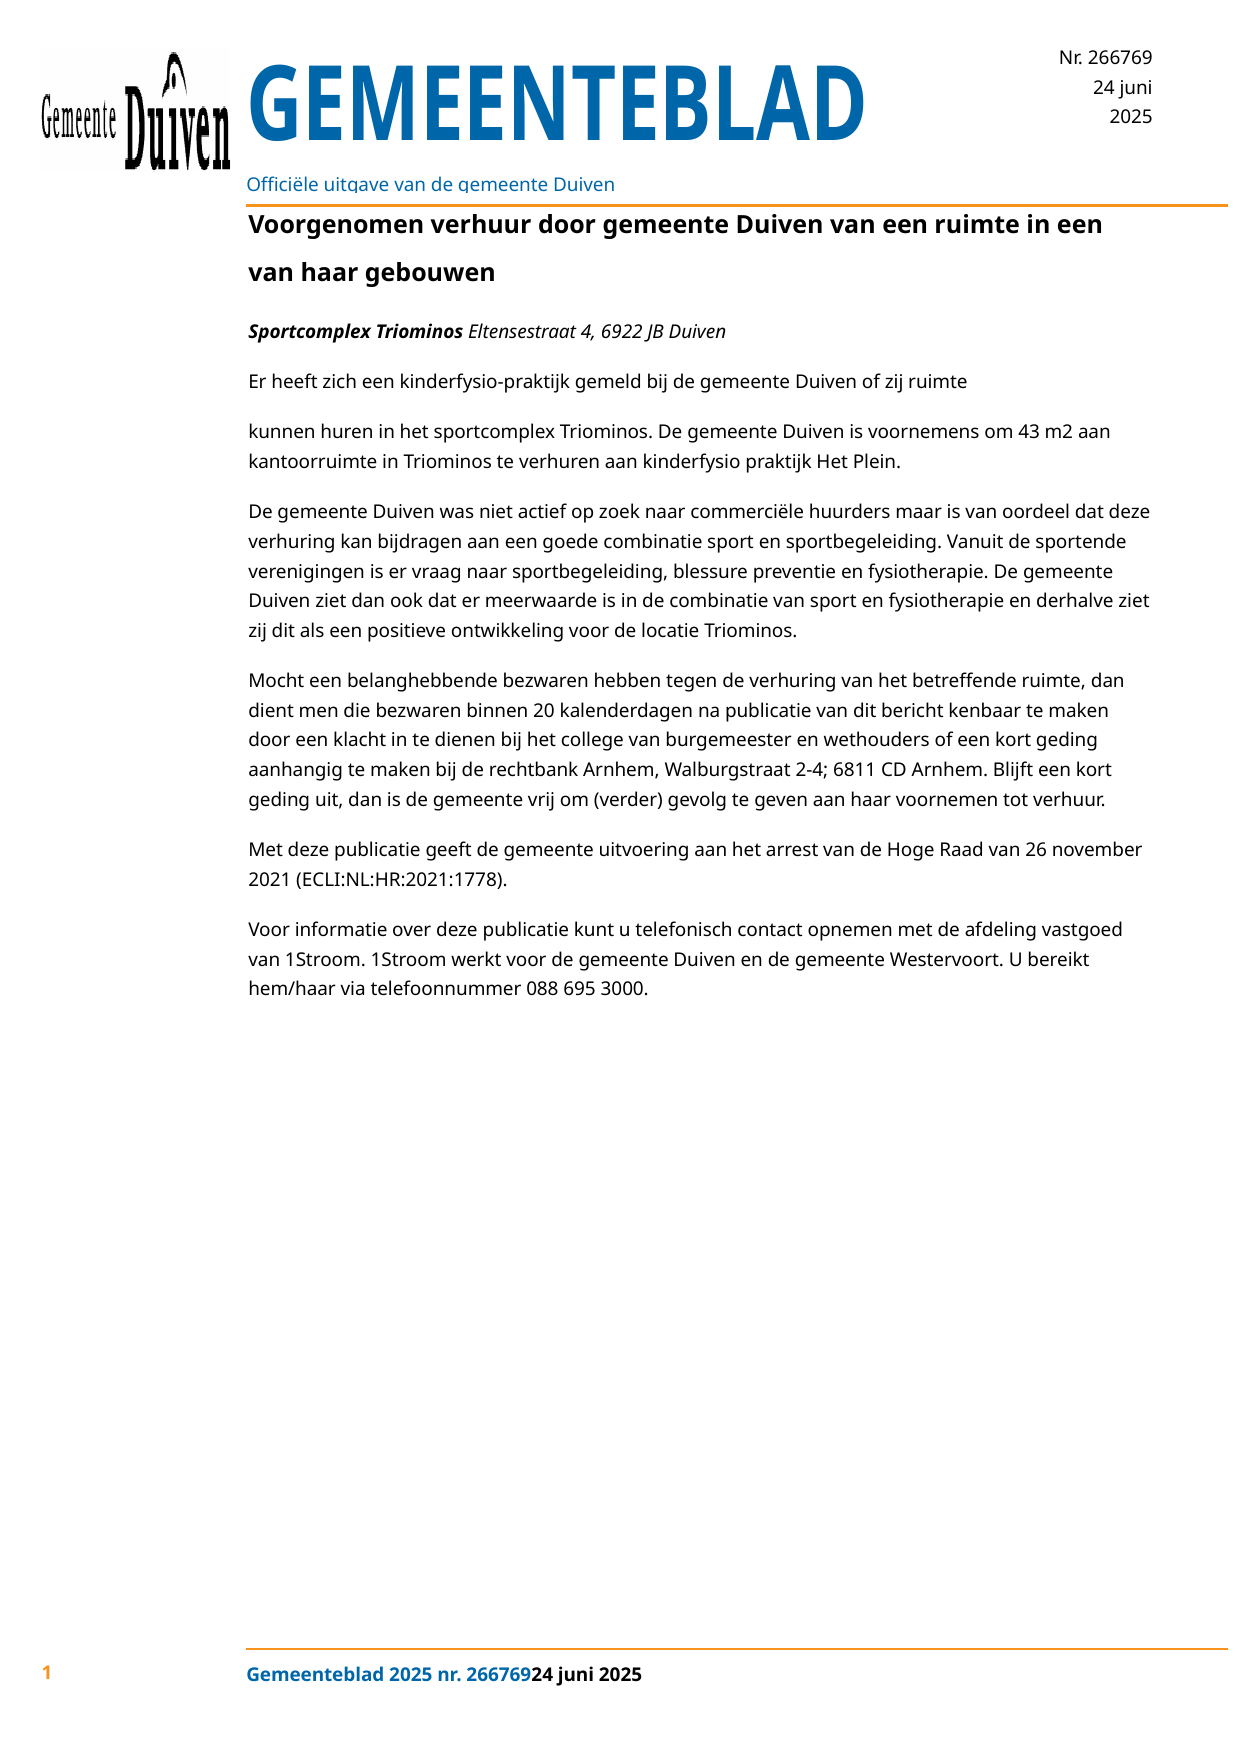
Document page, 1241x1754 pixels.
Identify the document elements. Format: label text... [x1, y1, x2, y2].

text De gemeente Duiven was niet actief op zoek naar commerciële huurders maar is van oordeel dat deze verhuring kan bijdragen aan een goede combinatie sport en sportbegeleiding. Vanuit de sportende verenigingen is er vraag naar sportbegeleiding, blessure preventie en fysiotherapie. De gemeente Duiven ziet dan ook dat er meerwaarde is in de combinatie van sport en fysiotherapie en derhalve ziet zij dit als een positieve ontwikkeling voor de locatie Triominos. [248, 499, 1152, 643]
text kunnen huren in het sportcomplex Triominos. De gemeente Duiven is voornemens om 43 m2 aan kantoorruimte in Triominos te verhuren aan kinderfysio praktijk Het Plein. [248, 419, 1152, 474]
text Met deze publicatie geeft de gemeente uitvoering aan het arrest van de Hoge Raad van 26 november 2021 (ECLI:NL:HR:2021:1778). [248, 836, 1152, 892]
text Voorgenomen verhuur door gemeente Duiven van een ruimte in een van haar gebouwen [248, 207, 1152, 288]
text Er heeft zich een kinderfysio-praktijk gemeld bij de gemeente Duiven of zij ruimte [248, 368, 1152, 394]
text Voor informatie over deze publicatie kunt u telefonisch contact opnemen met de afdeling vastgoed van 1Stroom. 1Stroom werkt voor de gemeente Duiven en de gemeente Westervoort. U bereikt hem/haar via telefoonnummer 088 695 3000. [248, 916, 1152, 1001]
text Sportcomplex Triominos Eltensestraat 4, 6922 JB Duiven [248, 318, 1152, 344]
picture [41, 47, 231, 172]
text Mocht een belanghebbende bezwaren hebben tegen de verhuring van het betreffende ruimte, dan dient men die bezwaren binnen 20 kalenderdagen na publicatie van dit bericht kenbaar te maken door een klacht in te dienen bij het college van burgemeester en wethouders of een kort geding aanhangig te maken bij de rechtbank Arnhem, Walburgstraat 2-4; 6811 CD Arnhem. Blijft een kort geding uit, dan is de gemeente vrij om (verder) gevolg te geven aan haar voornemen tot verhuur. [248, 667, 1152, 812]
